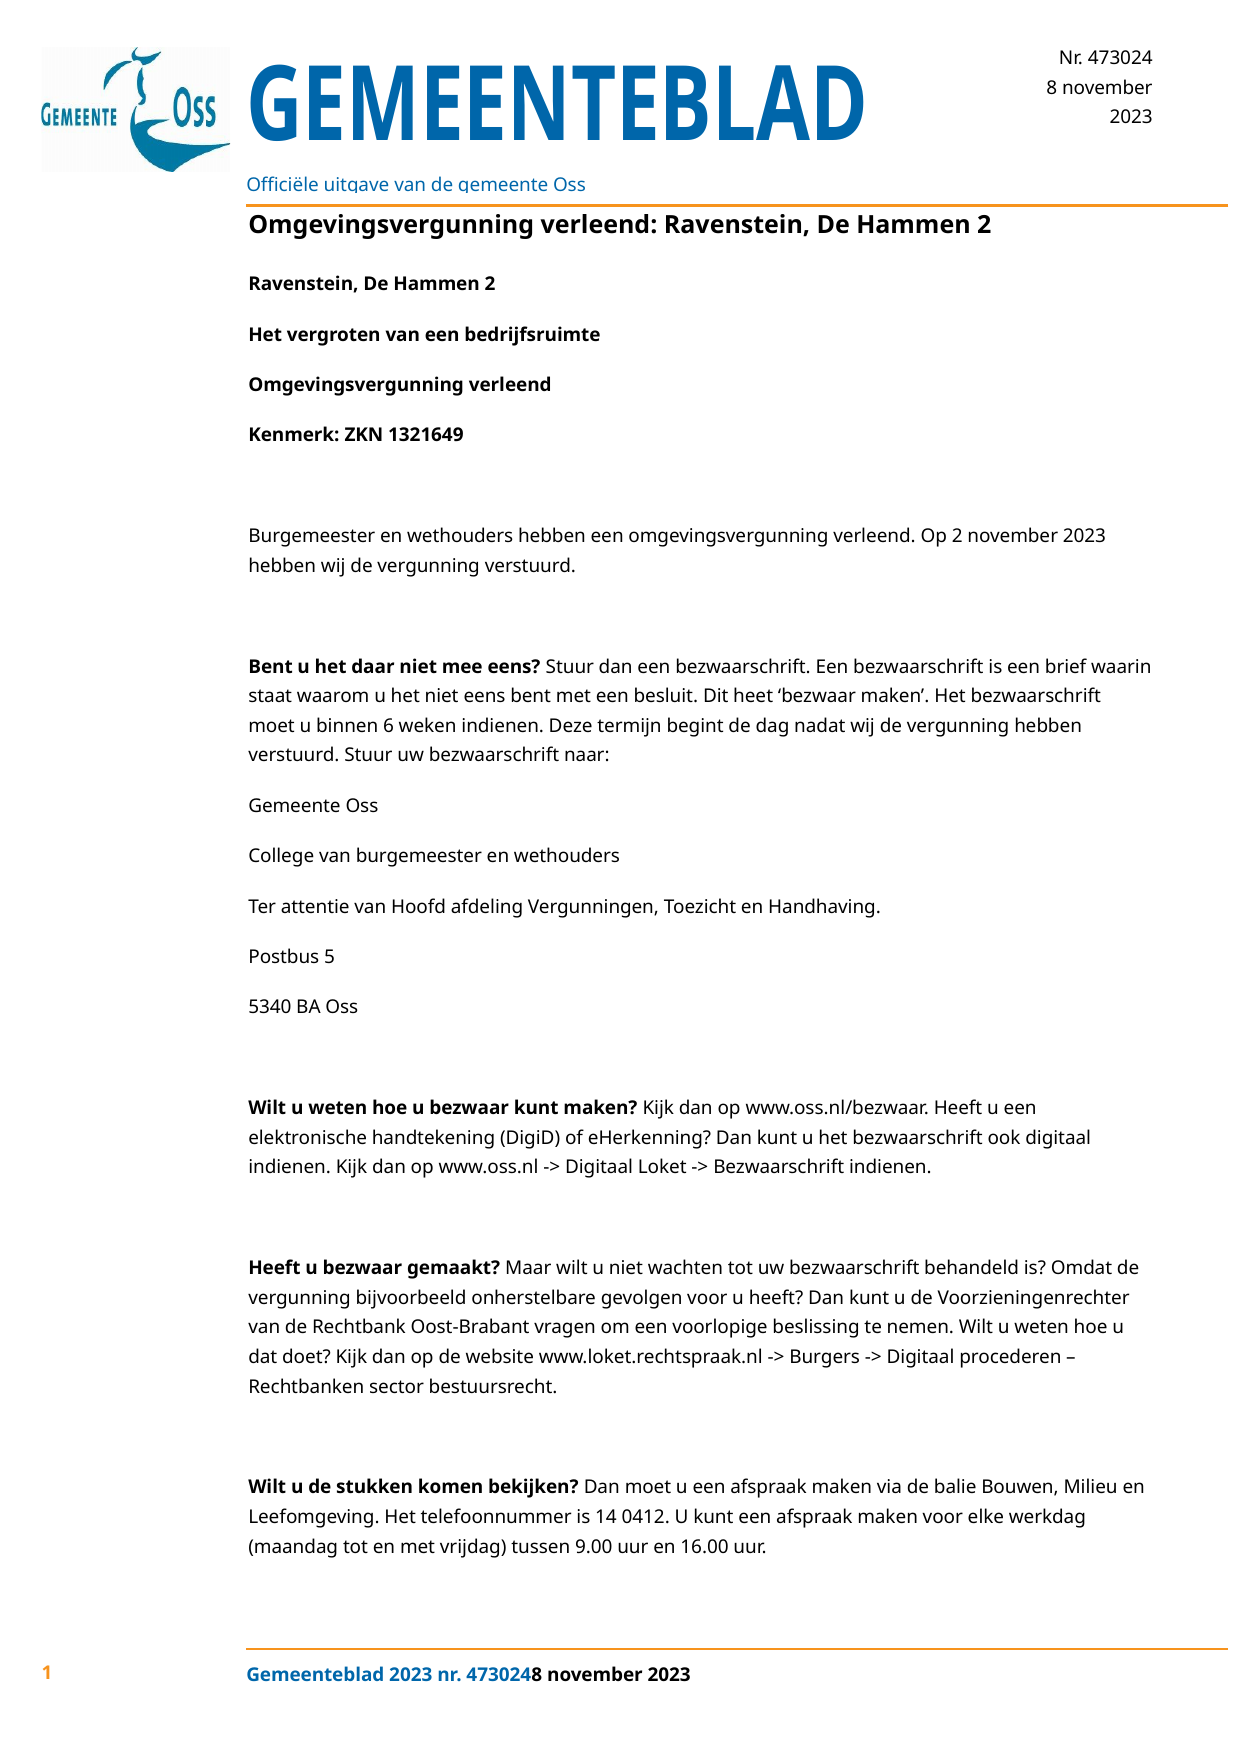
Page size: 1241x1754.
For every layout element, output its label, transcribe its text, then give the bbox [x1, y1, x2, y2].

text Ter attentie van Hoofd afdeling Vergunningen, Toezicht en Handhaving. [248, 893, 1152, 918]
picture [41, 47, 231, 172]
text Postbus 5 [248, 943, 1152, 969]
text Wilt u de stukken komen bekijken? Dan moet u een afspraak maken via de balie Bouwen, Milieu en Leefomgeving. Het telefoonnummer is 14 0412. U kunt een afspraak maken voor elke werkdag (maandag tot en met vrijdag) tussen 9.00 uur en 16.00 uur. [248, 1474, 1152, 1558]
text Burgemeester en wethouders hebben een omgevingsvergunning verleend. Op 2 november 2023 hebben wij de vergunning verstuurd. [248, 522, 1152, 578]
text Het vergroten van een bedrijfsruimte [248, 321, 1152, 346]
text Gemeente Oss [248, 792, 1152, 818]
text Omgevingsvergunning verleend [248, 371, 1152, 397]
text Wilt u weten hoe u bezwaar kunt maken? Kijk dan op www.oss.nl/bezwaar. Heeft u een elektronische handtekening (DigiD) of eHerkenning? Dan kunt u het bezwaarschrift ook digitaal indienen. Kijk dan op www.oss.nl -> Digitaal Loket -> Bezwaarschrift indienen. [248, 1094, 1152, 1179]
text College van burgemeester en wethouders [248, 842, 1152, 868]
text Heeft u bezwaar gemaakt? Maar wilt u niet wachten tot uw bezwaarschrift behandeld is? Omdat de vergunning bijvoorbeeld onherstelbare gevolgen voor u heeft? Dan kunt u de Voorzieningenrechter van de Rechtbank Oost-Brabant vragen om een voorlopige beslissing te nemen. Wilt u weten hoe u dat doet? Kijk dan op de website www.loket.rechtspraak.nl -> Burgers -> Digitaal procederen – Rechtbanken sector bestuursrecht. [248, 1254, 1152, 1398]
text Bent u het daar niet mee eens? Stuur dan een bezwaarschrift. Een bezwaarschrift is een brief waarin staat waarom u het niet eens bent met een besluit. Dit heet ‘bezwaar maken’. Het bezwaarschrift moet u binnen 6 weken indienen. Deze termijn begint de dag nadat wij de vergunning hebben verstuurd. Stuur uw bezwaarschrift naar: [248, 653, 1152, 767]
text Kenmerk: ZKN 1321649 [248, 422, 1152, 447]
text Ravenstein, De Hammen 2 [248, 270, 1152, 296]
text 5340 BA Oss [248, 994, 1152, 1019]
text Omgevingsvergunning verleend: Ravenstein, De Hammen 2 [248, 207, 1152, 241]
